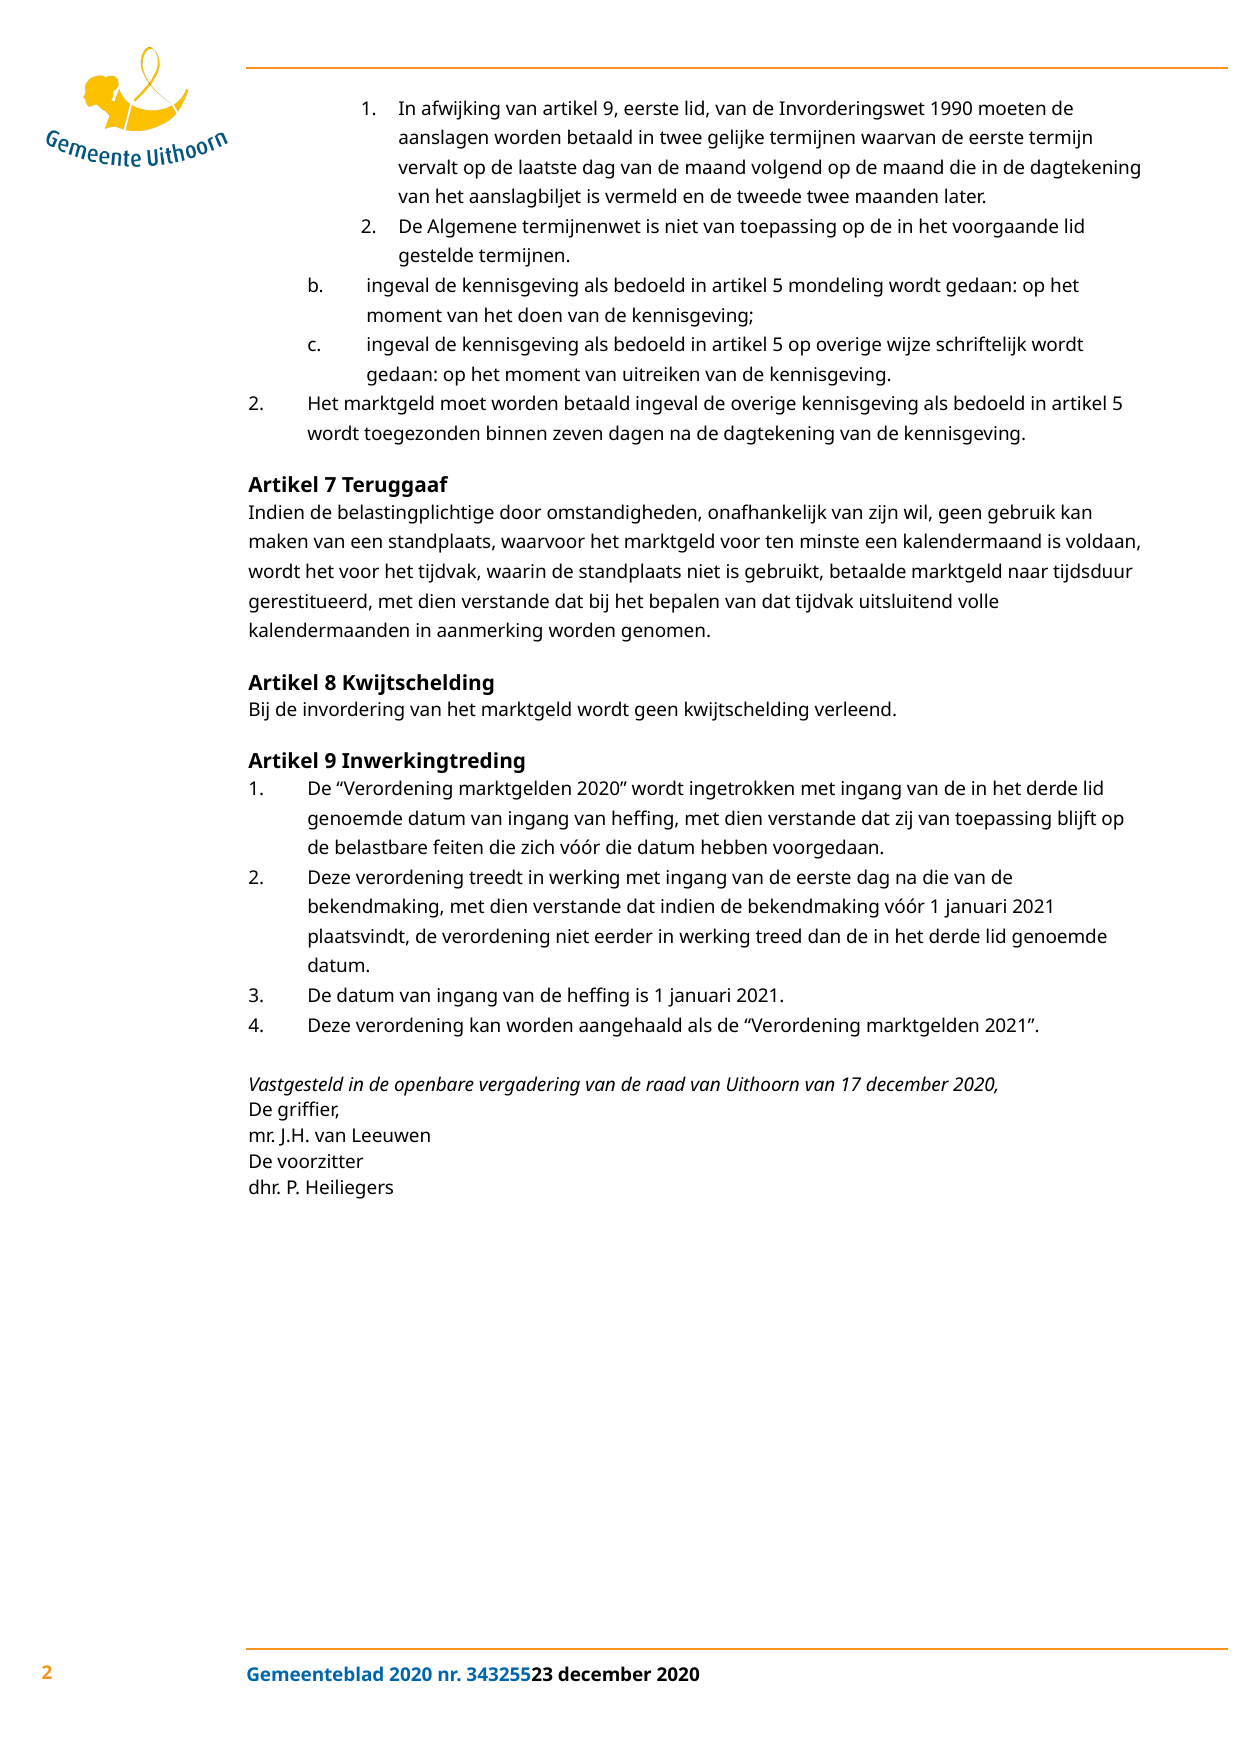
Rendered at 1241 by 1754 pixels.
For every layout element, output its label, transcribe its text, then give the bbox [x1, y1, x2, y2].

picture [41, 47, 231, 172]
text mr. J.H. van Leeuwen [248, 1122, 1152, 1148]
text Artikel 7 Teruggaaf [248, 471, 1152, 499]
list Het marktgeld moet worden betaald ingeval de overige kennisgeving als bedoeld in artikel 5 wordt toegezonden binnen zeven dagen na de dagtekening van de kennisgeving. [248, 391, 1152, 446]
list Deze verordening kan worden aangehaald als de “Verordening marktgelden 2021”. [248, 1012, 1152, 1037]
list De “Verordening marktgelden 2020” wordt ingetrokken met ingang van de in het derde lid genoemde datum van ingang van heffing, met dien verstande dat zij van toepassing blijft op de belastbare feiten die zich vóór die datum hebben voorgedaan. [248, 775, 1152, 860]
list ingeval de kennisgeving als bedoeld in artikel 5 op overige wijze schriftelijk wordt gedaan: op het moment van uitreiken van de kennisgeving. [307, 331, 1152, 387]
text Artikel 8 Kwijtschelding [248, 668, 1152, 696]
list ingeval de kennisgeving als bedoeld in artikel 5 mondeling wordt gedaan: op het moment van het doen van de kennisgeving; [307, 272, 1152, 328]
text Bij de invordering van het marktgeld wordt geen kwijtschelding verleend. [248, 696, 1152, 722]
list Deze verordening treedt in werking met ingang van de eerste dag na die van de bekendmaking, met dien verstande dat indien de bekendmaking vóór 1 januari 2021 plaatsvindt, de verordening niet eerder in werking treed dan de in het derde lid genoemde datum. [248, 864, 1152, 978]
text Vastgesteld in de openbare vergadering van de raad van Uithoorn van 17 december 2020, [248, 1071, 1152, 1097]
text De griffier, [248, 1097, 1152, 1122]
list De datum van ingang van de heffing is 1 januari 2021. [248, 982, 1152, 1008]
text Indien de belastingplichtige door omstandigheden, onafhankelijk van zijn wil, geen gebruik kan maken van een standplaats, waarvoor het marktgeld voor ten minste een kalendermaand is voldaan, wordt het voor het tijdvak, waarin de standplaats niet is gebruikt, betaalde marktgeld naar tijdsduur gerestitueerd, met dien verstande dat bij het bepalen van dat tijdvak uitsluitend volle kalendermaanden in aanmerking worden genomen. [248, 499, 1152, 643]
text dhr. P. Heiliegers [248, 1174, 1152, 1199]
text Artikel 9 Inwerkingtreding [248, 747, 1152, 775]
list De Algemene termijnenwet is niet van toepassing op de in het voorgaande lid gestelde termijnen. [361, 213, 1152, 268]
text De voorzitter [248, 1148, 1152, 1174]
list In afwijking van artikel 9, eerste lid, van de Invorderingswet 1990 moeten de aanslagen worden betaald in twee gelijke termijnen waarvan de eerste termijn vervalt op de laatste dag van de maand volgend op de maand die in de dagtekening van het aanslagbiljet is vermeld en de tweede twee maanden later. [361, 95, 1152, 209]
